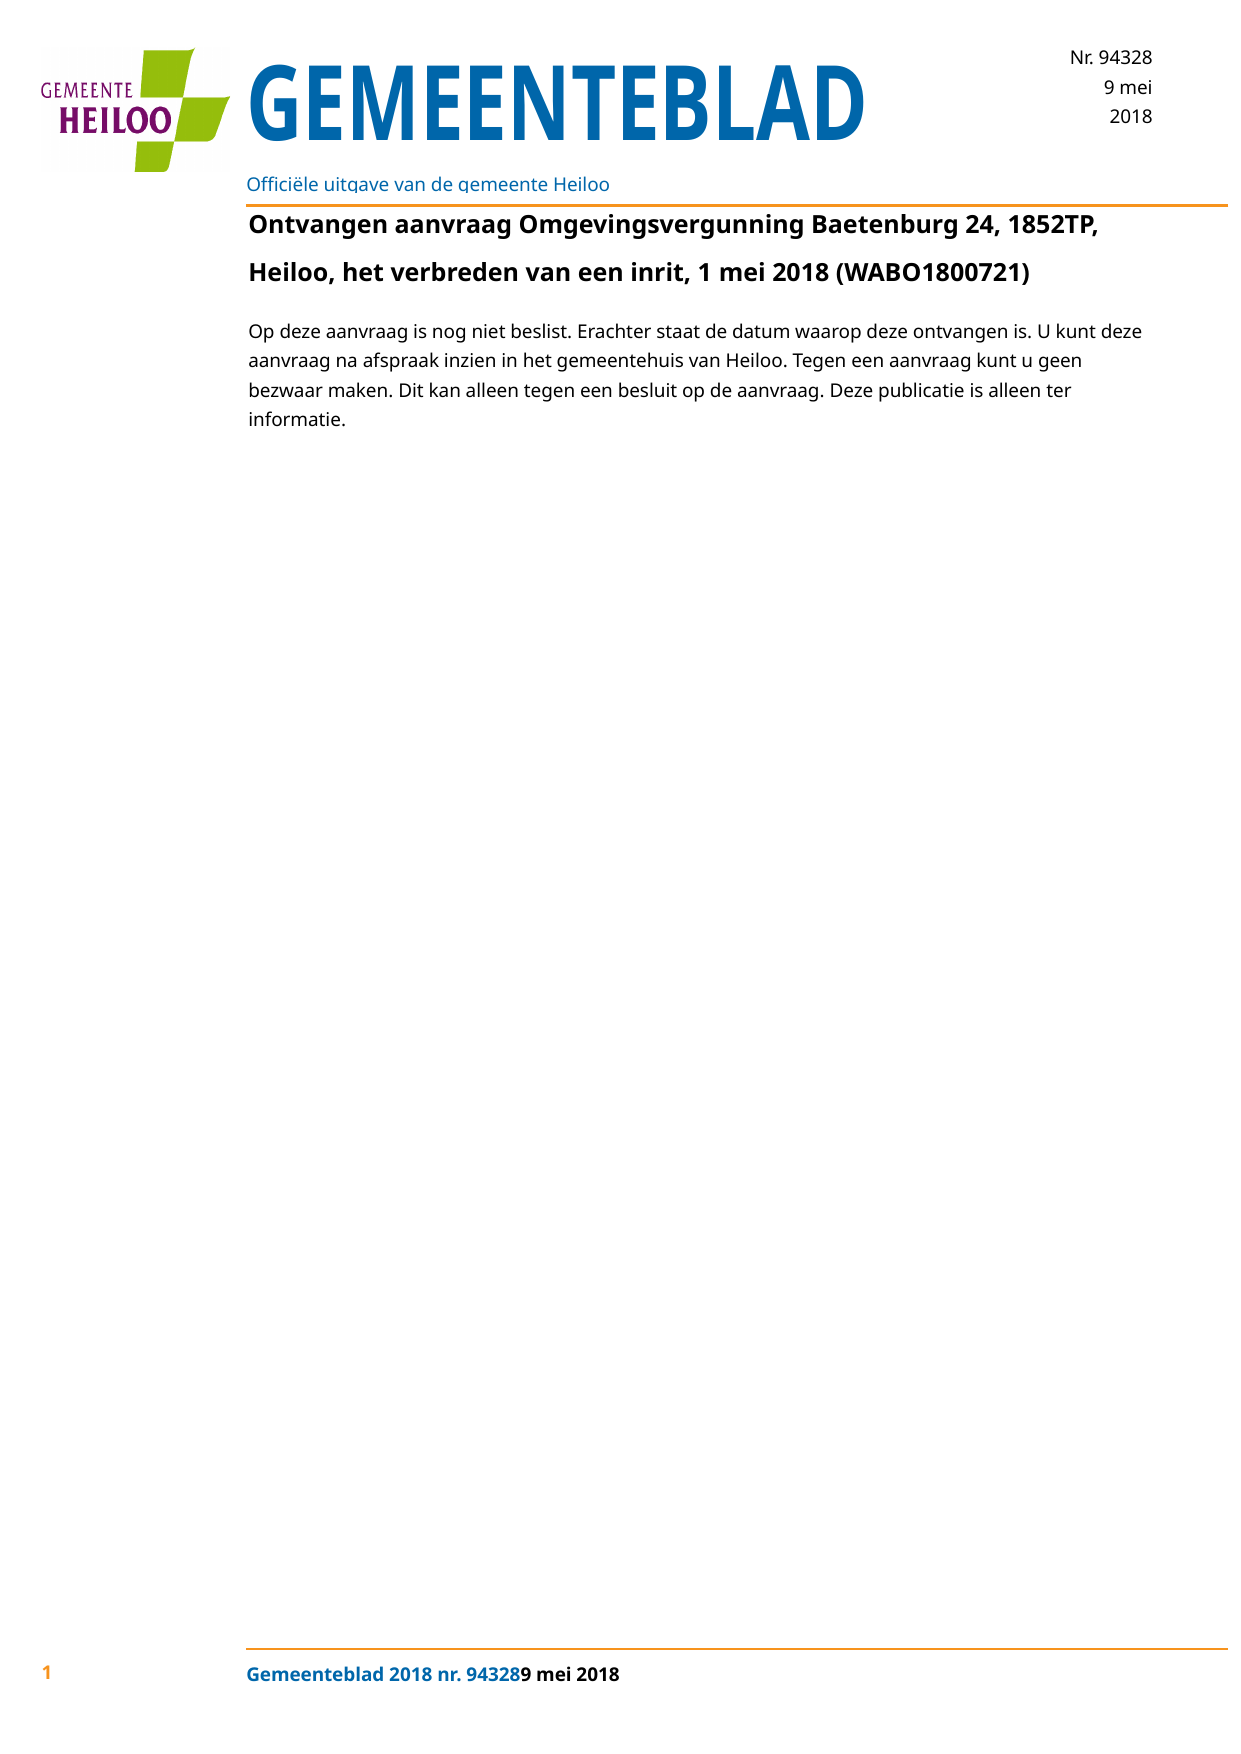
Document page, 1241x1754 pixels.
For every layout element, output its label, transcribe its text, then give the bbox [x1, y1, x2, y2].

picture [41, 47, 231, 172]
text Op deze aanvraag is nog niet beslist. Erachter staat de datum waarop deze ontvangen is. U kunt deze aanvraag na afspraak inzien in het gemeentehuis van Heiloo. Tegen een aanvraag kunt u geen bezwaar maken. Dit kan alleen tegen een besluit op de aanvraag. Deze publicatie is alleen ter informatie. [248, 318, 1152, 432]
text Ontvangen aanvraag Omgevingsvergunning Baetenburg 24, 1852TP, Heiloo, het verbreden van een inrit, 1 mei 2018 (WABO1800721) [248, 207, 1152, 288]
